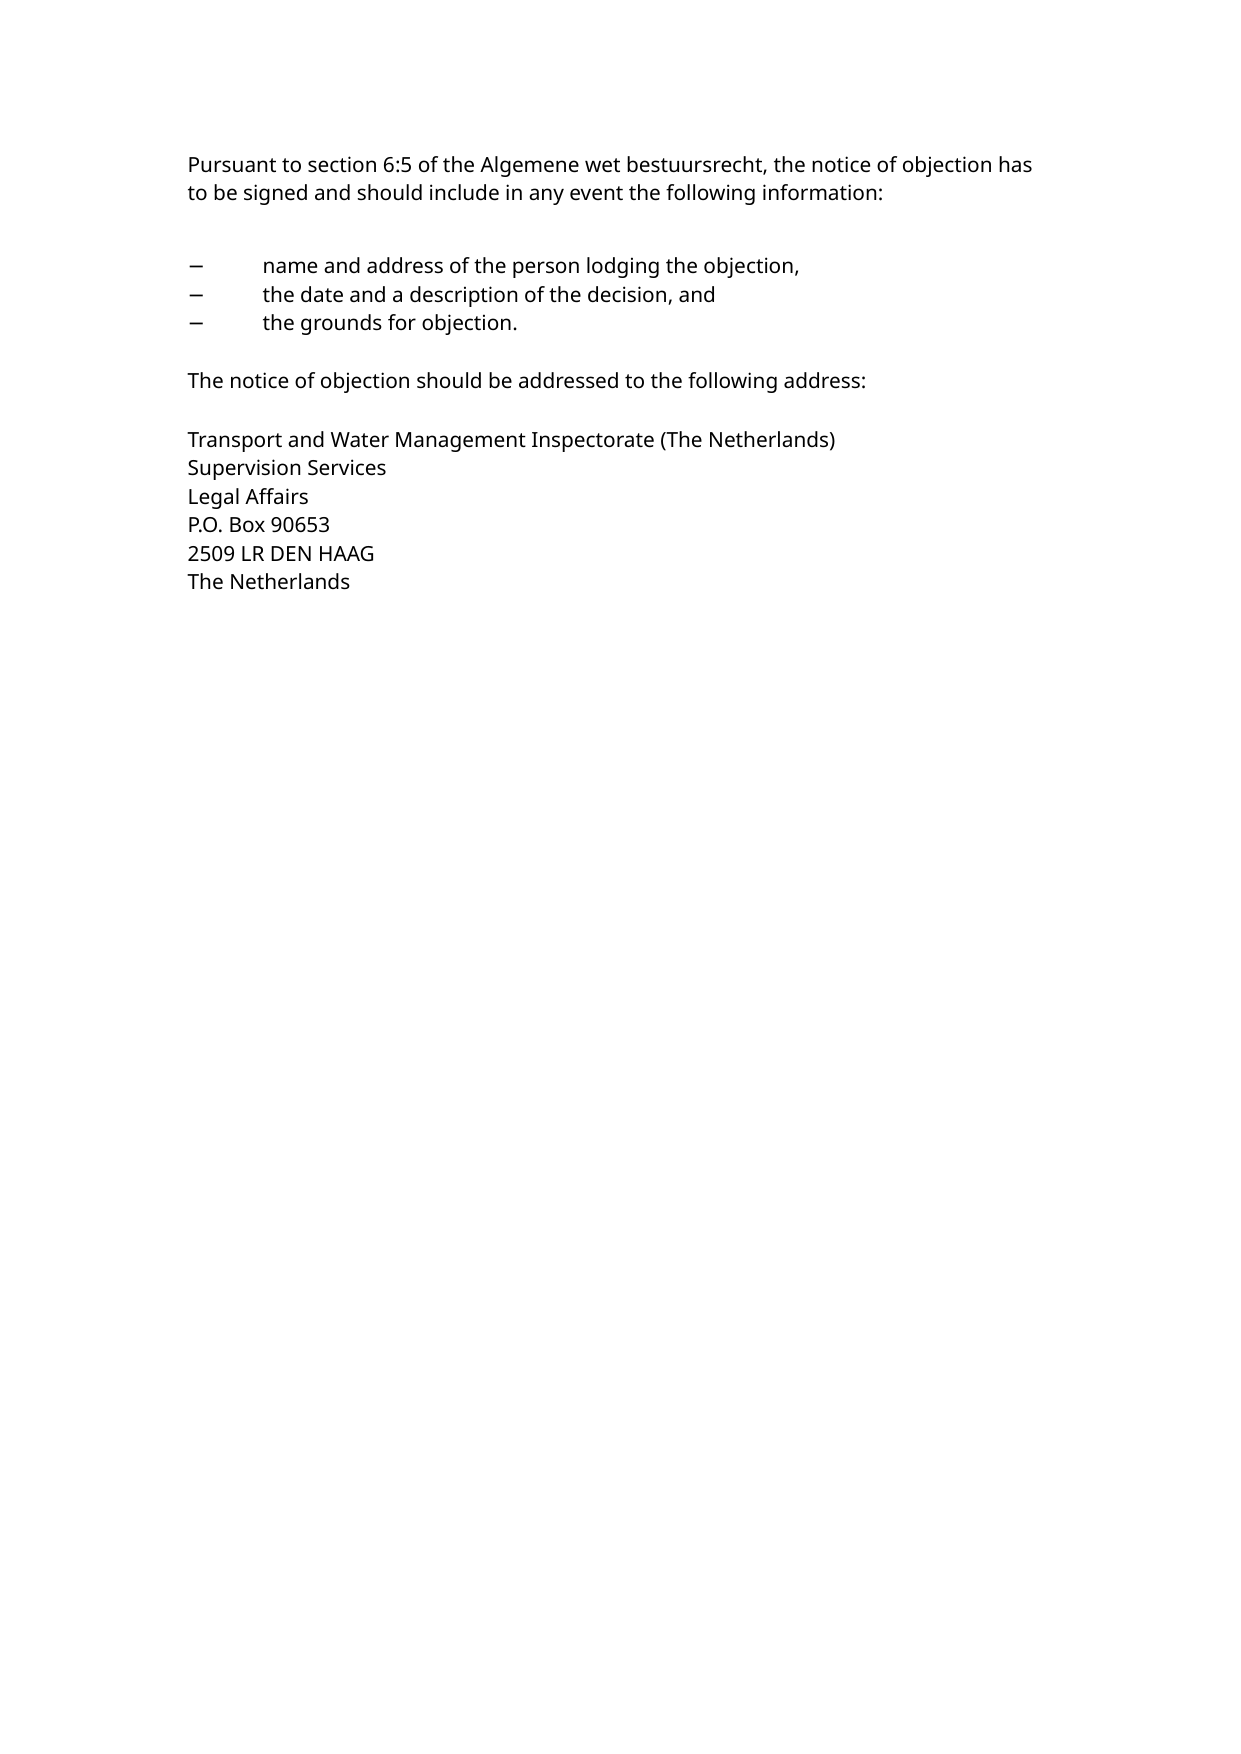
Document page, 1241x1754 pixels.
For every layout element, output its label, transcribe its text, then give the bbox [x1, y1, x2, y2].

text The notice of objection should be addressed to the following address: [187, 367, 1053, 395]
list the date and a description of the decision, and [187, 280, 1053, 308]
list name and address of the person lodging the objection, [187, 251, 1053, 280]
text Legal Affairs [187, 482, 1053, 510]
text 2509 LR DEN HAAG [187, 539, 1053, 567]
text Pursuant to section 6:5 of the Algemene wet bestuursrecht, the notice of objection has to be signed and should include in any event the following information: [187, 150, 1053, 207]
text The Netherlands [187, 567, 1053, 596]
text Transport and Water Management Inspectorate (The Netherlands) [187, 425, 1053, 453]
text Supervision Services [187, 453, 1053, 482]
list the grounds for objection. [187, 308, 1053, 337]
text P.O. Box 90653 [187, 510, 1053, 539]
